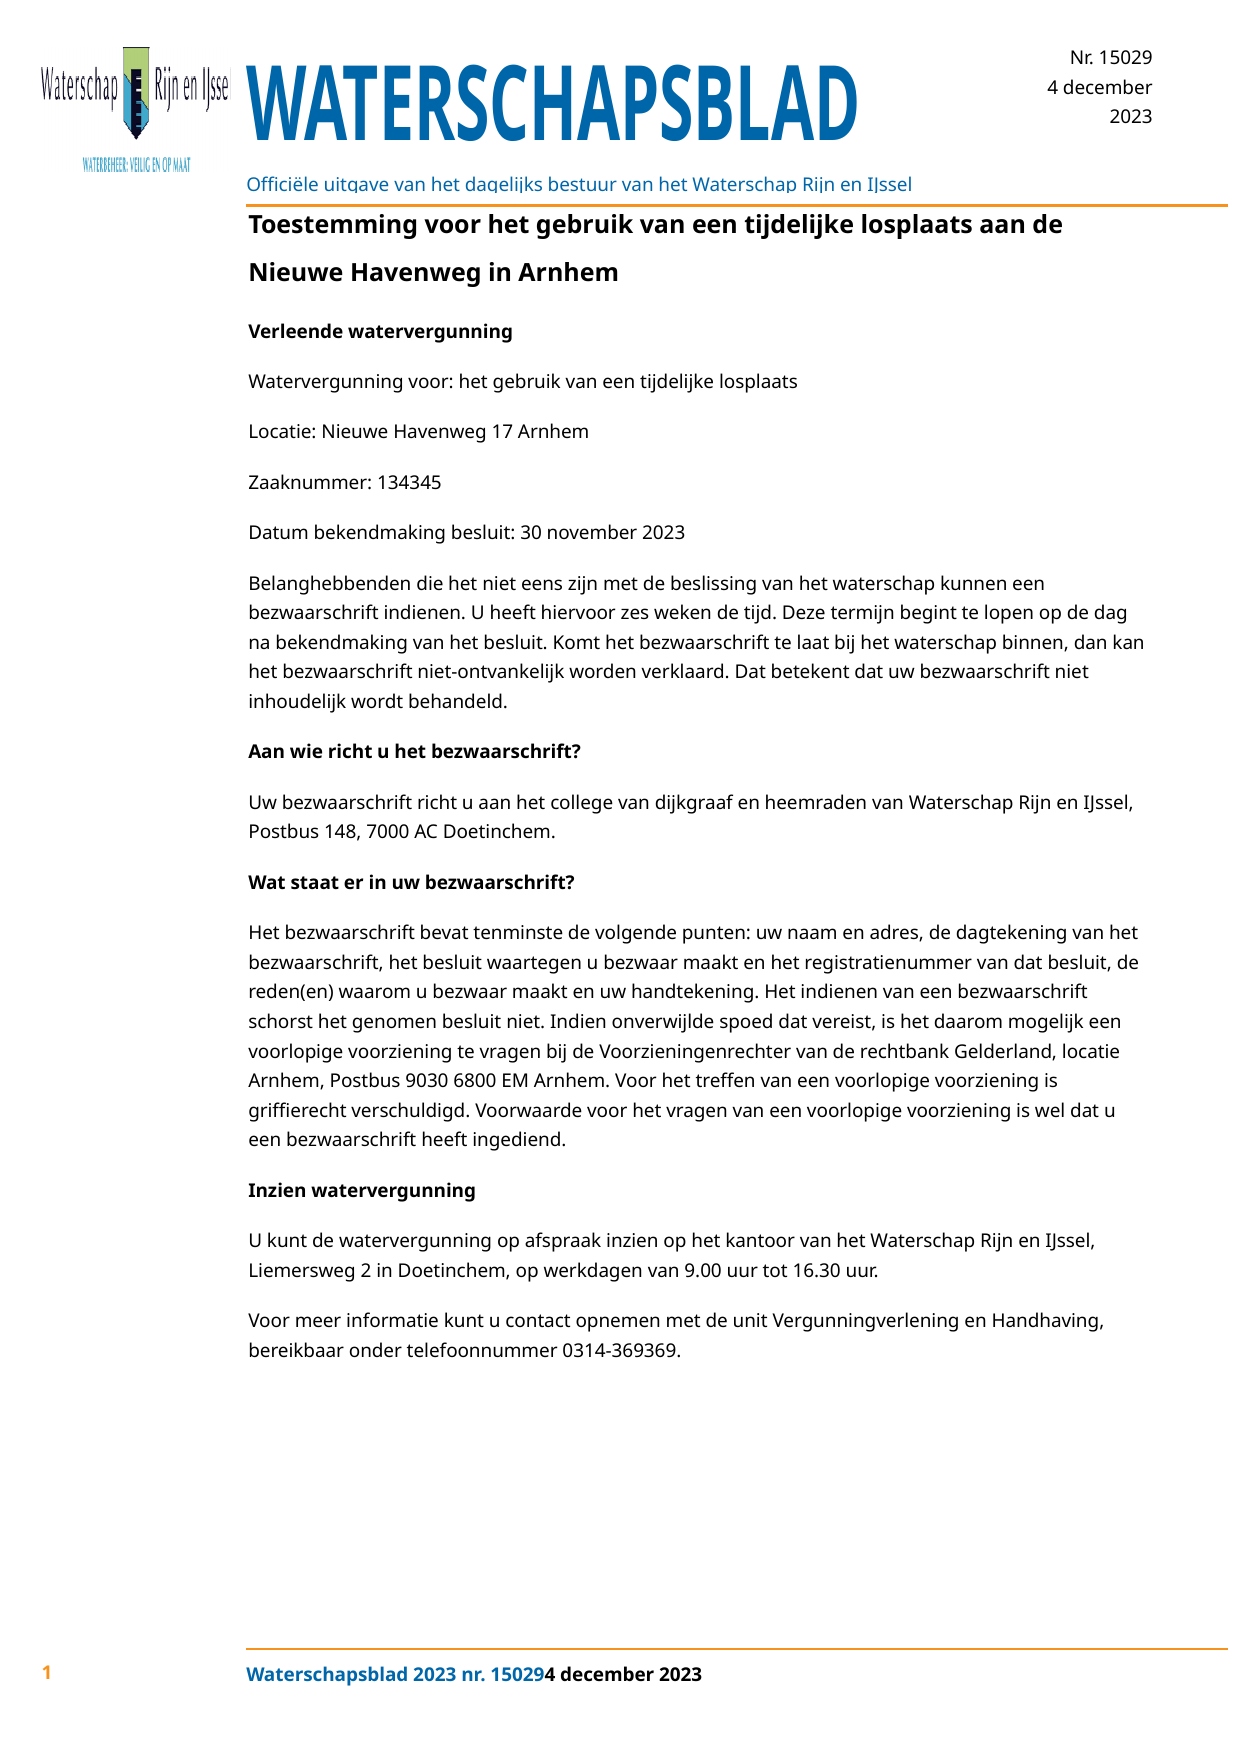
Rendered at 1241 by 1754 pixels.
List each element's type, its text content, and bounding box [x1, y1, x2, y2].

text U kunt de watervergunning op afspraak inzien op het kantoor van het Waterschap Rijn en IJssel, Liemersweg 2 in Doetinchem, op werkdagen van 9.00 uur tot 16.30 uur. [248, 1227, 1152, 1283]
text Zaaknummer: 134345 [248, 469, 1152, 495]
text Locatie: Nieuwe Havenweg 17 Arnhem [248, 419, 1152, 444]
text Aan wie richt u het bezwaarschrift? [248, 739, 1152, 764]
text Watervergunning voor: het gebruik van een tijdelijke losplaats [248, 368, 1152, 394]
text Toestemming voor het gebruik van een tijdelijke losplaats aan de Nieuwe Havenweg in Arnhem [248, 207, 1152, 288]
text Verleende watervergunning [248, 318, 1152, 344]
text Datum bekendmaking besluit: 30 november 2023 [248, 519, 1152, 545]
text Uw bezwaarschrift richt u aan het college van dijkgraaf en heemraden van Waterschap Rijn en IJssel, Postbus 148, 7000 AC Doetinchem. [248, 789, 1152, 844]
text Het bezwaarschrift bevat tenminste de volgende punten: uw naam en adres, de dagtekening van het bezwaarschrift, het besluit waartegen u bezwaar maakt en het registratienummer van dat besluit, de reden(en) waarom u bezwaar maakt en uw handtekening. Het indienen van een bezwaarschrift schorst het genomen besluit niet. Indien onverwijlde spoed dat vereist, is het daarom mogelijk een voorlopige voorziening te vragen bij de Voorzieningenrechter van de rechtbank Gelderland, locatie Arnhem, Postbus 9030 6800 EM Arnhem. Voor het treffen van een voorlopige voorziening is griffierecht verschuldigd. Voorwaarde voor het vragen van een voorlopige voorziening is wel dat u een bezwaarschrift heeft ingediend. [248, 919, 1152, 1152]
text Inzien watervergunning [248, 1177, 1152, 1203]
text Belanghebbenden die het niet eens zijn met de beslissing van het waterschap kunnen een bezwaarschrift indienen. U heeft hiervoor zes weken de tijd. Deze termijn begint te lopen op de dag na bekendmaking van het besluit. Komt het bezwaarschrift te laat bij het waterschap binnen, dan kan het bezwaarschrift niet-ontvankelijk worden verklaard. Dat betekent dat uw bezwaarschrift niet inhoudelijk wordt behandeld. [248, 570, 1152, 714]
text Wat staat er in uw bezwaarschrift? [248, 869, 1152, 895]
text Voor meer informatie kunt u contact opnemen met de unit Vergunningverlening en Handhaving, bereikbaar onder telefoonnummer 0314-369369. [248, 1307, 1152, 1363]
picture [41, 47, 231, 172]
